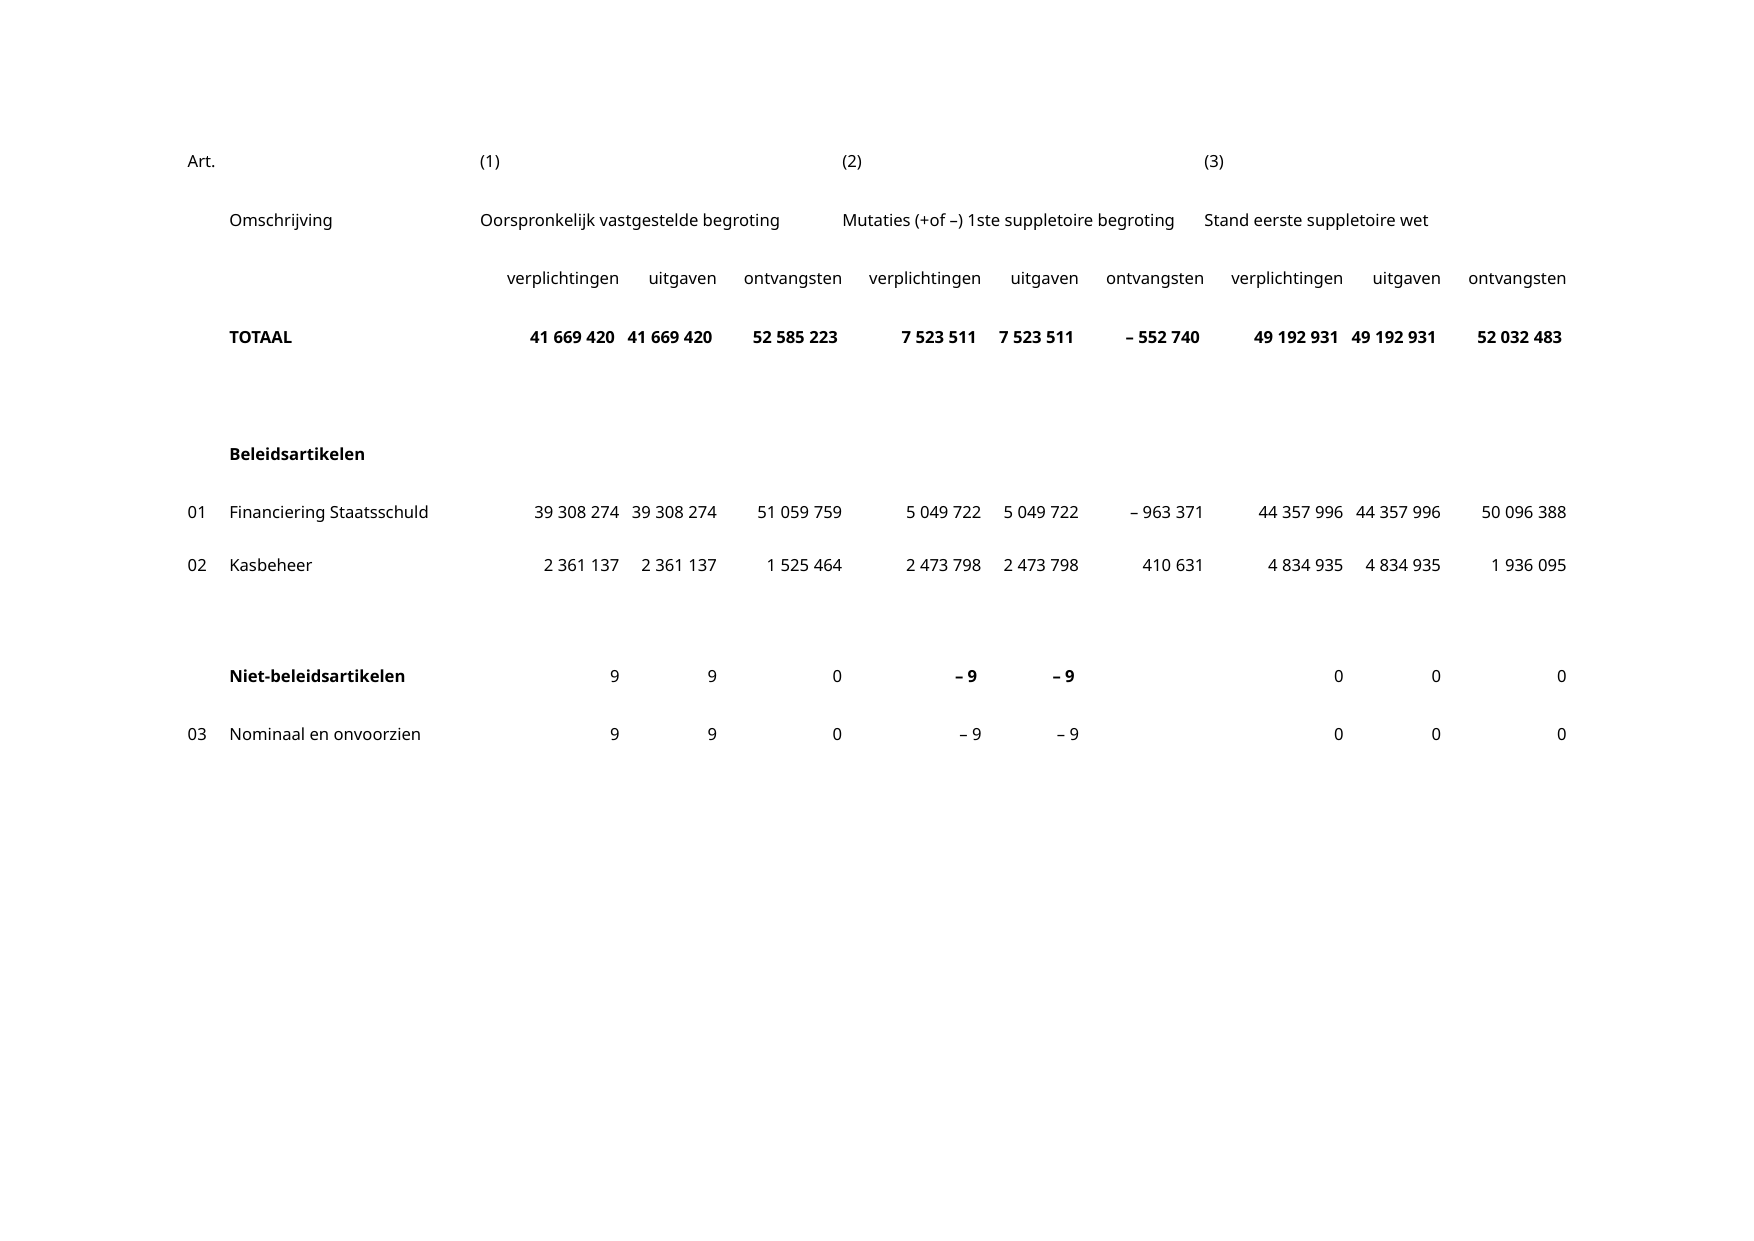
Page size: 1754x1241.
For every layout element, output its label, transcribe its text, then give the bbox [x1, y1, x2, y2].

table_cell [981, 384, 1079, 442]
table_cell 50 096 388 [1441, 501, 1566, 553]
table_cell verplichtingen [480, 267, 619, 325]
table_cell 2 473 798 [842, 553, 981, 606]
table_cell Niet-beleidsartikelen [229, 665, 480, 723]
table_cell 0 [1441, 665, 1566, 723]
table_cell [717, 442, 842, 501]
table_cell 7 523 511 [981, 325, 1079, 384]
table_cell Kasbeheer [229, 553, 480, 606]
table_cell [1204, 442, 1343, 501]
table_cell 1 525 464 [717, 553, 842, 606]
table_cell [188, 606, 229, 664]
table_cell – 9 [981, 723, 1079, 781]
table_cell uitgaven [619, 267, 717, 325]
table_cell [619, 606, 717, 664]
table_cell – 552 740 [1079, 325, 1204, 384]
table_cell 02 [188, 553, 229, 606]
table_cell 5 049 722 [842, 501, 981, 553]
table_cell 41 669 420 [480, 325, 619, 384]
table_cell [188, 442, 229, 501]
table_cell 9 [480, 723, 619, 781]
table_cell 9 [619, 665, 717, 723]
table_cell [1079, 665, 1204, 723]
table_cell 0 [1343, 723, 1441, 781]
table_cell Beleidsartikelen [229, 442, 480, 501]
table_cell [1441, 442, 1566, 501]
table_cell [842, 606, 981, 664]
table_cell 1 936 095 [1441, 553, 1566, 606]
table_cell 5 049 722 [981, 501, 1079, 553]
table_cell 0 [1441, 723, 1566, 781]
table_header (1) [480, 150, 842, 208]
table_cell Omschrijving [229, 209, 480, 267]
table_cell [188, 325, 229, 384]
table_cell [842, 442, 981, 501]
table_cell [480, 606, 619, 664]
table_cell [1343, 442, 1441, 501]
table_cell TOTAAL [229, 325, 480, 384]
table_cell 0 [1343, 665, 1441, 723]
table_cell 49 192 931 [1343, 325, 1441, 384]
table_cell ontvangsten [1441, 267, 1566, 325]
table_cell verplichtingen [1204, 267, 1343, 325]
table_cell 49 192 931 [1204, 325, 1343, 384]
table_cell [229, 384, 480, 442]
table_cell 51 059 759 [717, 501, 842, 553]
table_cell 44 357 996 [1343, 501, 1441, 553]
table_cell 39 308 274 [480, 501, 619, 553]
table_cell [619, 384, 717, 442]
table_cell [188, 267, 229, 325]
table_cell [619, 442, 717, 501]
table_cell 4 834 935 [1204, 553, 1343, 606]
table_cell 2 361 137 [619, 553, 717, 606]
table_cell ontvangsten [1079, 267, 1204, 325]
table_cell 39 308 274 [619, 501, 717, 553]
table_cell 52 585 223 [717, 325, 842, 384]
table_cell [1079, 723, 1204, 781]
table_cell [1079, 384, 1204, 442]
table_cell [1441, 384, 1566, 442]
table_cell 7 523 511 [842, 325, 981, 384]
table_cell [229, 267, 480, 325]
table_cell – 9 [981, 665, 1079, 723]
table_cell – 9 [842, 723, 981, 781]
table_cell [981, 606, 1079, 664]
table_cell 0 [1204, 665, 1343, 723]
table_cell [1079, 606, 1204, 664]
table_cell 2 473 798 [981, 553, 1079, 606]
table_cell 0 [717, 665, 842, 723]
table_cell Mutaties (+of –) 1ste suppletoire begroting [842, 209, 1204, 267]
table_cell [1343, 606, 1441, 664]
table_cell [1204, 606, 1343, 664]
table_cell [1204, 384, 1343, 442]
table_cell Oorspronkelijk vastgestelde begroting [480, 209, 842, 267]
table_cell 9 [480, 665, 619, 723]
table_cell – 9 [842, 665, 981, 723]
table_cell verplichtingen [842, 267, 981, 325]
table_cell 2 361 137 [480, 553, 619, 606]
table_cell [188, 384, 229, 442]
table_cell [717, 606, 842, 664]
table_cell 0 [1204, 723, 1343, 781]
table_header Art. [188, 150, 229, 208]
table_cell Stand eerste suppletoire wet [1204, 209, 1566, 267]
table_cell [1441, 606, 1566, 664]
table_cell 44 357 996 [1204, 501, 1343, 553]
table_cell [717, 384, 842, 442]
table_header (3) [1204, 150, 1566, 208]
table_cell uitgaven [1343, 267, 1441, 325]
table_cell 4 834 935 [1343, 553, 1441, 606]
table_header [229, 150, 480, 208]
table_cell 9 [619, 723, 717, 781]
table_cell [188, 209, 229, 267]
table_cell [480, 384, 619, 442]
table_cell 410 631 [1079, 553, 1204, 606]
table_cell [842, 384, 981, 442]
table_cell [981, 442, 1079, 501]
table_cell Financiering Staatsschuld [229, 501, 480, 553]
table_cell 01 [188, 501, 229, 553]
table_cell [480, 442, 619, 501]
table_cell ontvangsten [717, 267, 842, 325]
table_cell 41 669 420 [619, 325, 717, 384]
table_cell 52 032 483 [1441, 325, 1566, 384]
table_header (2) [842, 150, 1204, 208]
table_cell [1079, 442, 1204, 501]
table_cell 03 [188, 723, 229, 781]
table_cell uitgaven [981, 267, 1079, 325]
table_cell [229, 606, 480, 664]
table_cell [188, 665, 229, 723]
table_cell [1343, 384, 1441, 442]
table_cell 0 [717, 723, 842, 781]
table_cell Nominaal en onvoorzien [229, 723, 480, 781]
table_cell – 963 371 [1079, 501, 1204, 553]
